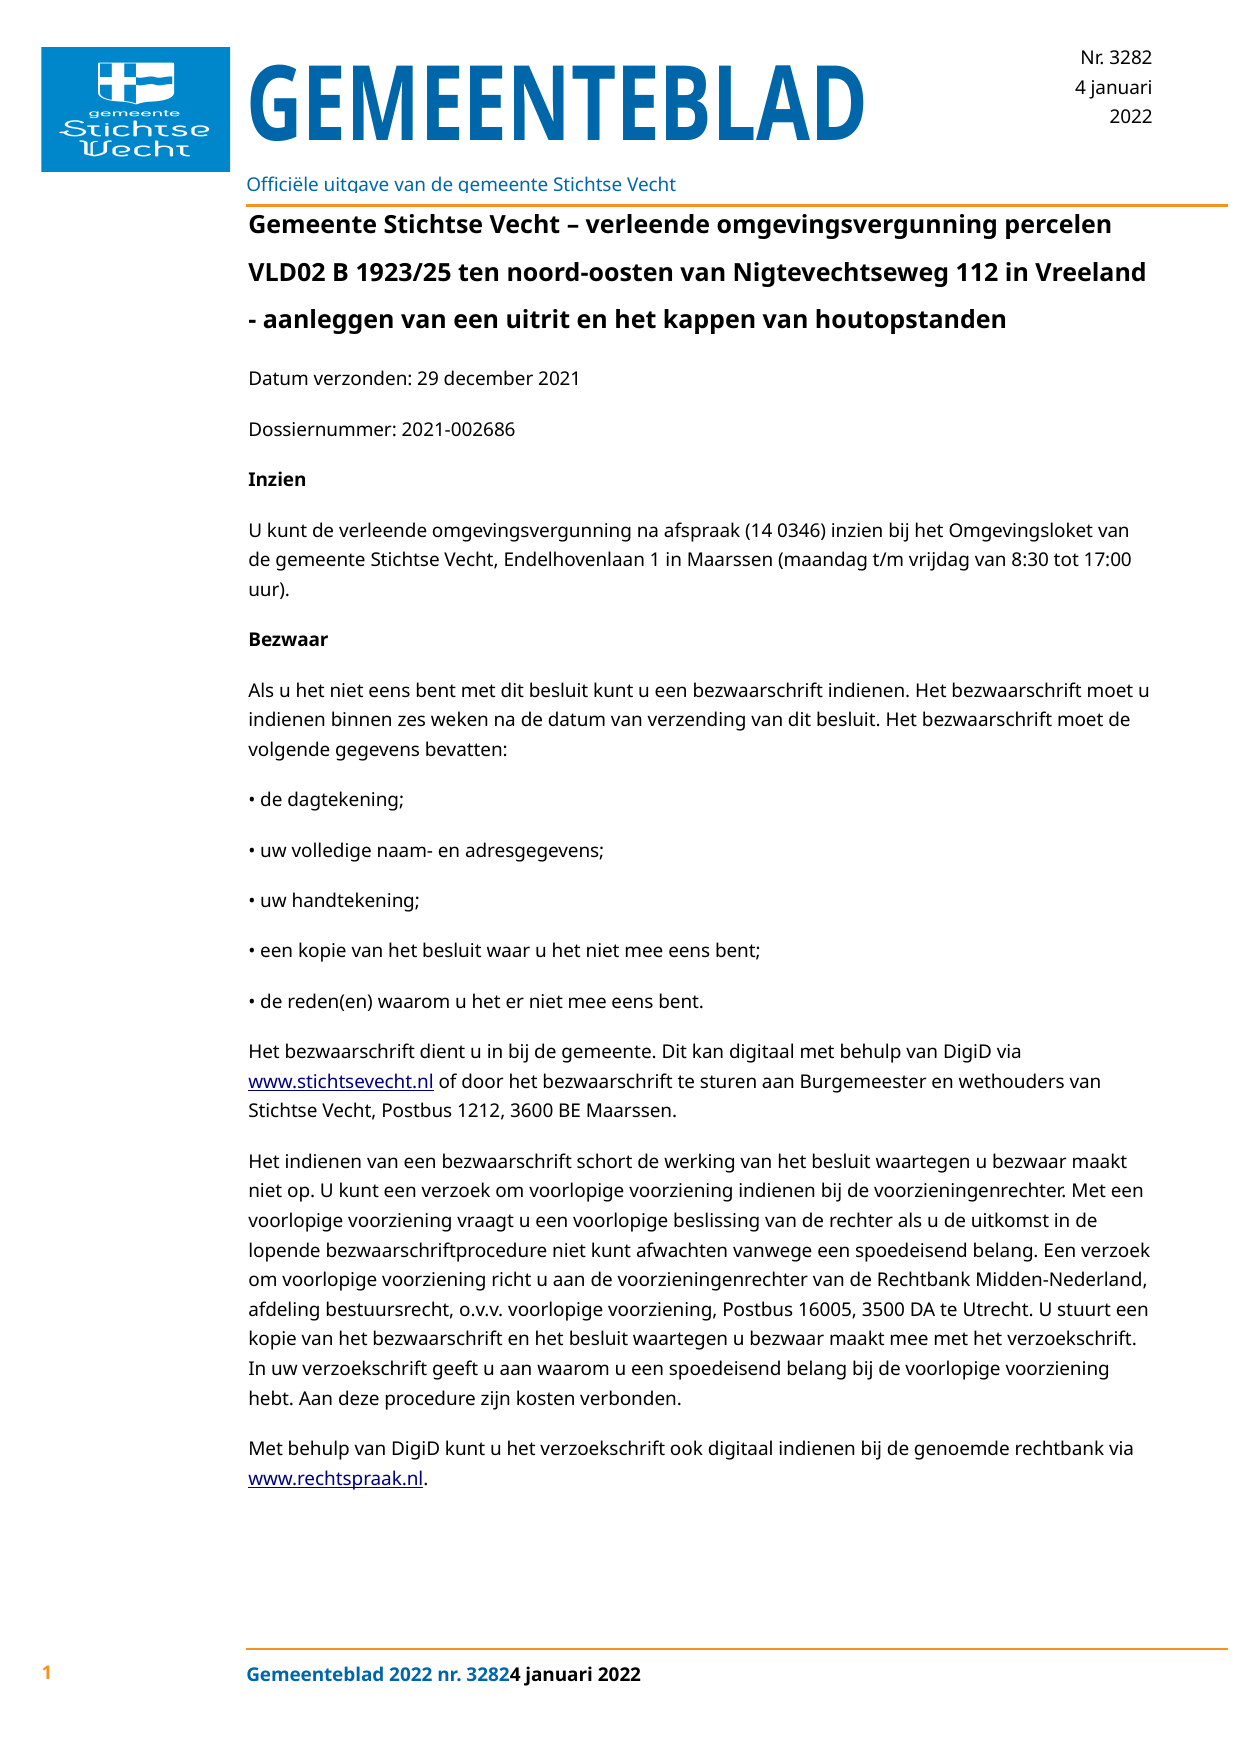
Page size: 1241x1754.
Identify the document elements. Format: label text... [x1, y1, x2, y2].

text Bezwaar [248, 626, 1152, 652]
text • uw handtekening; [248, 887, 1152, 913]
text Met behulp van DigiD kunt u het verzoekschrift ook digitaal indienen bij de genoemde rechtbank via www.rechtspraak.nl. [248, 1435, 1152, 1490]
text Datum verzonden: 29 december 2021 [248, 366, 1152, 391]
text U kunt de verleende omgevingsvergunning na afspraak (14 0346) inzien bij het Omgevingsloket van de gemeente Stichtse Vecht, Endelhovenlaan 1 in Maarssen (maandag t/m vrijdag van 8:30 tot 17:00 uur). [248, 517, 1152, 602]
text • een kopie van het besluit waar u het niet mee eens bent; [248, 938, 1152, 963]
text Het indienen van een bezwaarschrift schort de werking van het besluit waartegen u bezwaar maakt niet op. U kunt een verzoek om voorlopige voorziening indienen bij de voorzieningenrechter. Met een voorlopige voorziening vraagt u een voorlopige beslissing van de rechter als u de uitkomst in de lopende bezwaarschriftprocedure niet kunt afwachten vanwege een spoedeisend belang. Een verzoek om voorlopige voorziening richt u aan de voorzieningenrechter van de Rechtbank Midden-Nederland, afdeling bestuursrecht, o.v.v. voorlopige voorziening, Postbus 16005, 3500 DA te Utrecht. U stuurt een kopie van het bezwaarschrift en het besluit waartegen u bezwaar maakt mee met het verzoekschrift. In uw verzoekschrift geeft u aan waarom u een spoedeisend belang bij de voorlopige voorziening hebt. Aan deze procedure zijn kosten verbonden. [248, 1148, 1152, 1410]
text Als u het niet eens bent met dit besluit kunt u een bezwaarschrift indienen. Het bezwaarschrift moet u indienen binnen zes weken na de datum van verzending van dit besluit. Het bezwaarschrift moet de volgende gegevens bevatten: [248, 677, 1152, 762]
text Dossiernummer: 2021-002686 [248, 416, 1152, 442]
picture [99, 63, 135, 101]
picture [137, 63, 174, 103]
text • uw volledige naam- en adresgegevens; [248, 837, 1152, 862]
text Het bezwaarschrift dient u in bij de gemeente. Dit kan digitaal met behulp van DigiD via www.stichtsevecht.nl of door het bezwaarschrift te sturen aan Burgemeester en wethouders van Stichtse Vecht, Postbus 1212, 3600 BE Maarssen. [248, 1038, 1152, 1123]
text • de dagtekening; [248, 786, 1152, 812]
text • de reden(en) waarom u het er niet mee eens bent. [248, 988, 1152, 1014]
text Inzien [248, 466, 1152, 492]
text Gemeente Stichtse Vecht – verleende omgevingsvergunning percelen VLD02 B 1923/25 ten noord-oosten van Nigtevechtseweg 112 in Vreeland - aanleggen van een uitrit en het kappen van houtopstanden [248, 207, 1152, 336]
